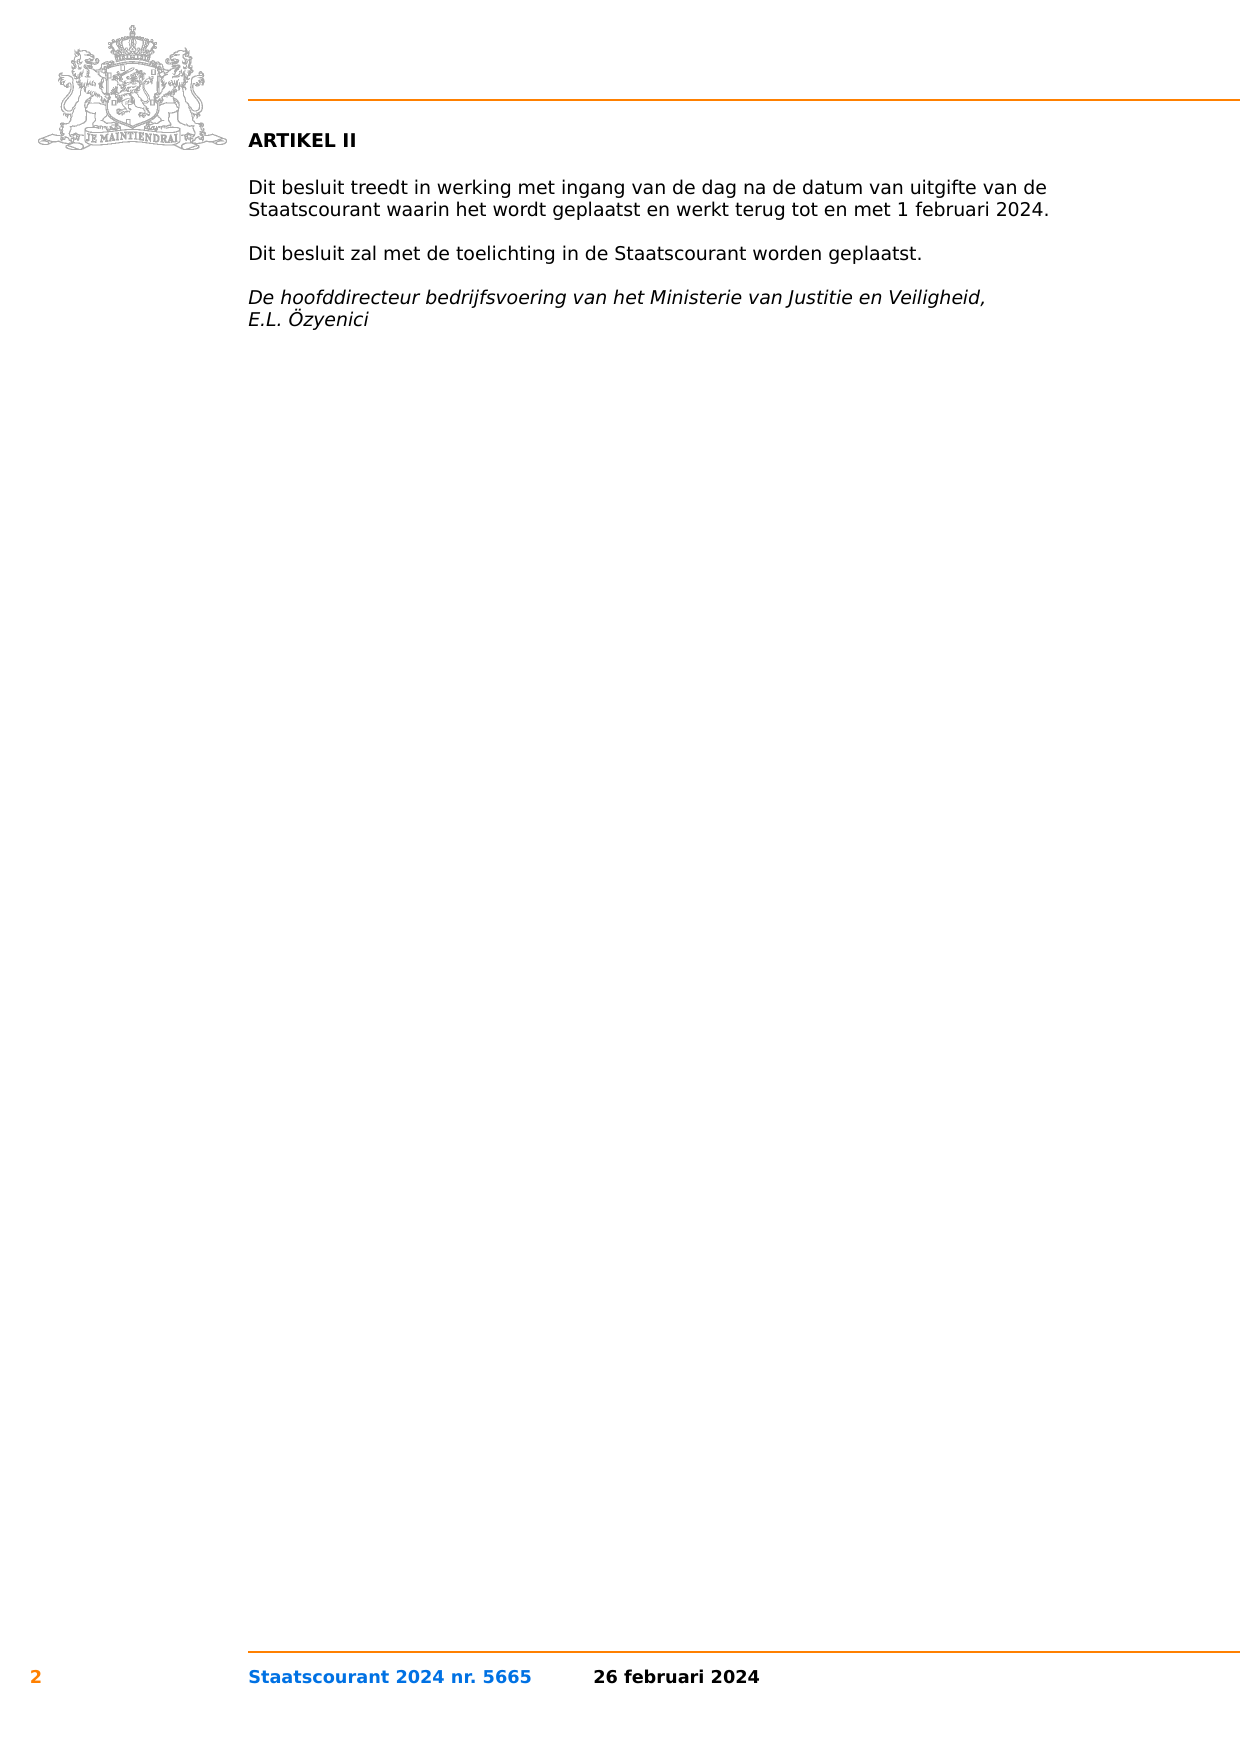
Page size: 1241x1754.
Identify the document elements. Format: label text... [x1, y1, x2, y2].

subtitle ARTIKEL II [248, 130, 1163, 152]
text Dit besluit zal met de toelichting in de Staatscourant worden geplaatst. [248, 243, 1163, 265]
picture [38, 25, 227, 150]
text Dit besluit treedt in werking met ingang van de dag na de datum van uitgifte van de Staatscourant waarin het wordt geplaatst en werkt terug tot en met 1 februari 2024. [248, 177, 1163, 221]
text De hoofddirecteur bedrijfsvoering van het Ministerie van Justitie en Veiligheid, E.L. Özyenici [248, 287, 1163, 331]
